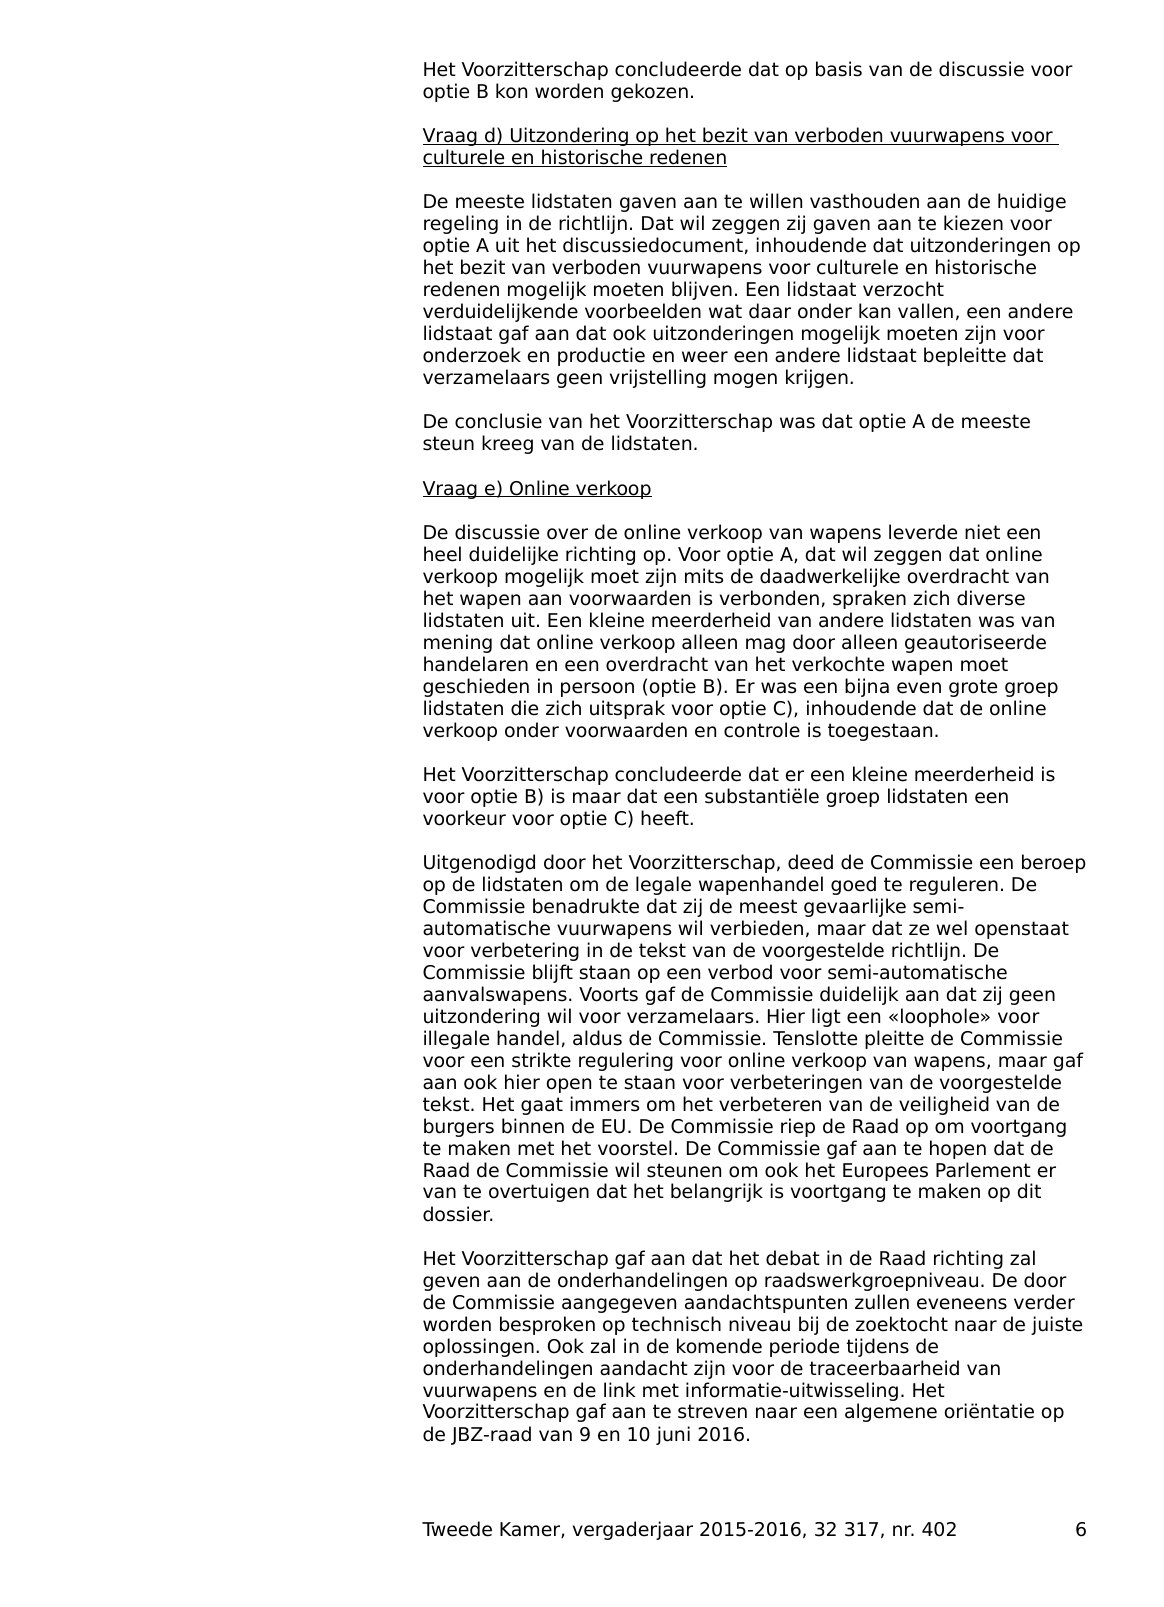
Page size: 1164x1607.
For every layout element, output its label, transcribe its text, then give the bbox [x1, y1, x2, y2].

text Het Voorzitterschap gaf aan dat het debat in de Raad richting zal geven aan de onderhandelingen op raadswerkgroepniveau. De door de Commissie aangegeven aandachtspunten zullen eveneens verder worden besproken op technisch niveau bij de zoektocht naar de juiste oplossingen. Ook zal in de komende periode tijdens de onderhandelingen aandacht zijn voor de traceerbaarheid van vuurwapens en de link met informatie-uitwisseling. Het Voorzitterschap gaf aan te streven naar een algemene oriëntatie op de JBZ-raad van 9 en 10 juni 2016. [422, 1248, 1087, 1445]
text Het Voorzitterschap concludeerde dat er een kleine meerderheid is voor optie B) is maar dat een substantiële groep lidstaten een voorkeur voor optie C) heeft. [422, 764, 1087, 829]
text De meeste lidstaten gaven aan te willen vasthouden aan de huidige regeling in de richtlijn. Dat wil zeggen zij gaven aan te kiezen voor optie A uit het discussiedocument, inhoudende dat uitzonderingen op het bezit van verboden vuurwapens voor culturele en historische redenen mogelijk moeten blijven. Een lidstaat verzocht verduidelijkende voorbeelden wat daar onder kan vallen, een andere lidstaat gaf aan dat ook uitzonderingen mogelijk moeten zijn voor onderzoek en productie en weer een andere lidstaat bepleitte dat verzamelaars geen vrijstelling mogen krijgen. [422, 191, 1087, 389]
subtitle Vraag d) Uitzondering op het bezit van verboden vuurwapens voor culturele en historische redenen [422, 125, 1087, 169]
text De conclusie van het Voorzitterschap was dat optie A de meeste steun kreeg van de lidstaten. [422, 411, 1087, 455]
subtitle Vraag e) Online verkoop [422, 477, 1087, 499]
text De discussie over de online verkoop van wapens leverde niet een heel duidelijke richting op. Voor optie A, dat wil zeggen dat online verkoop mogelijk moet zijn mits de daadwerkelijke overdracht van het wapen aan voorwaarden is verbonden, spraken zich diverse lidstaten uit. Een kleine meerderheid van andere lidstaten was van mening dat online verkoop alleen mag door alleen geautoriseerde handelaren en een overdracht van het verkochte wapen moet geschieden in persoon (optie B). Er was een bijna even grote groep lidstaten die zich uitsprak voor optie C), inhoudende dat de online verkoop onder voorwaarden en controle is toegestaan. [422, 522, 1087, 741]
text Het Voorzitterschap concludeerde dat op basis van de discussie voor optie B kon worden gekozen. [422, 59, 1087, 103]
text Uitgenodigd door het Voorzitterschap, deed de Commissie een beroep op de lidstaten om de legale wapenhandel goed te reguleren. De Commissie benadrukte dat zij de meest gevaarlijke semi-automatische vuurwapens wil verbieden, maar dat ze wel openstaat voor verbetering in de tekst van de voorgestelde richtlijn. De Commissie blijft staan op een verbod voor semi-automatische aanvalswapens. Voorts gaf de Commissie duidelijk aan dat zij geen uitzondering wil voor verzamelaars. Hier ligt een «loophole» voor illegale handel, aldus de Commissie. Tenslotte pleitte de Commissie voor een strikte regulering voor online verkoop van wapens, maar gaf aan ook hier open te staan voor verbeteringen van de voorgestelde tekst. Het gaat immers om het verbeteren van de veiligheid van de burgers binnen de EU. De Commissie riep de Raad op om voortgang te maken met het voorstel. De Commissie gaf aan te hopen dat de Raad de Commissie wil steunen om ook het Europees Parlement er van te overtuigen dat het belangrijk is voortgang te maken op dit dossier. [422, 852, 1087, 1225]
